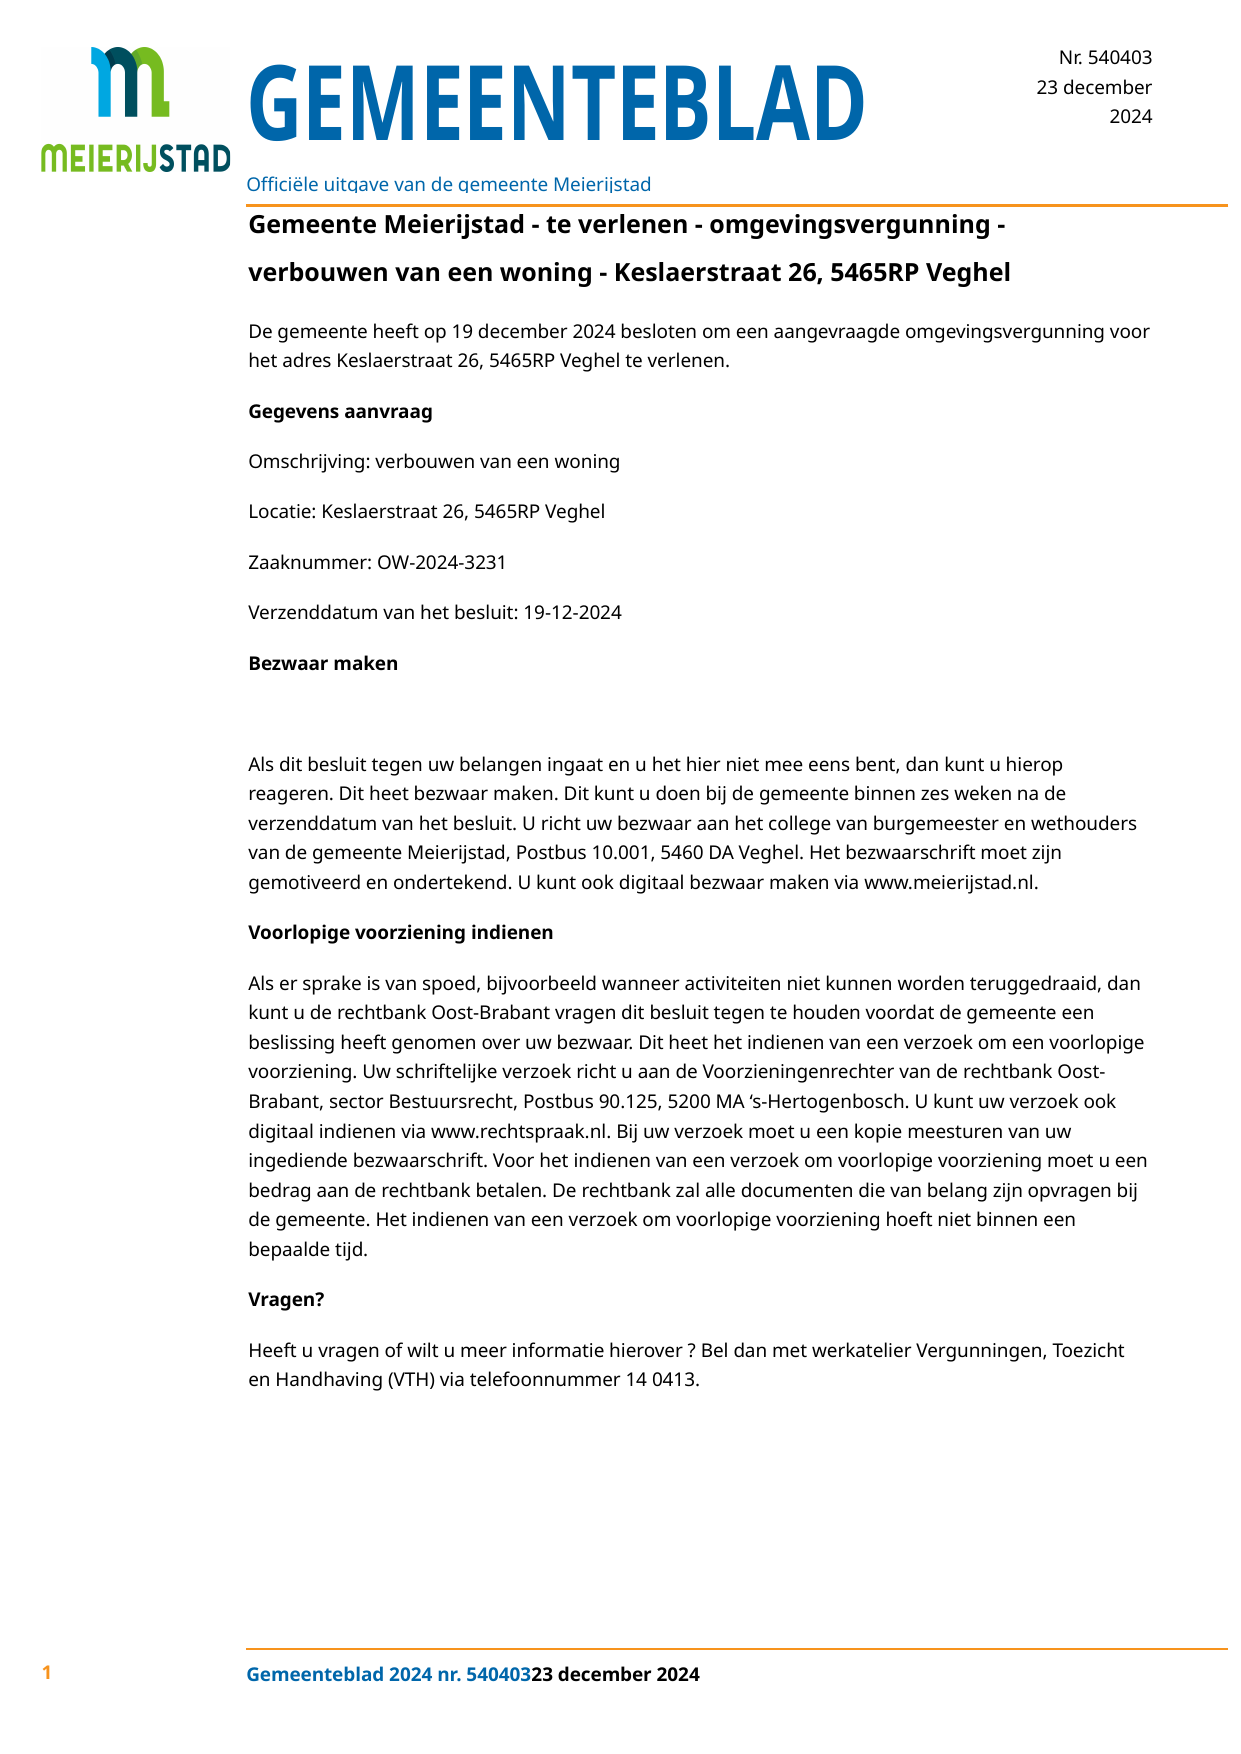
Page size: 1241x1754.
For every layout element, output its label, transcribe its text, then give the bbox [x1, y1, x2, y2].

text De gemeente heeft op 19 december 2024 besloten om een aangevraagde omgevingsvergunning voor het adres Keslaerstraat 26, 5465RP Veghel te verlenen. [248, 318, 1152, 373]
text Voorlopige voorziening indienen [248, 919, 1152, 945]
text Zaaknummer: OW-2024-3231 [248, 549, 1152, 575]
text Bezwaar maken [248, 650, 1152, 676]
text Heeft u vragen of wilt u meer informatie hierover ? Bel dan met werkatelier Vergunningen, Toezicht en Handhaving (VTH) via telefoonnummer 14 0413. [248, 1337, 1152, 1392]
text Gegevens aanvraag [248, 398, 1152, 424]
text Gemeente Meierijstad - te verlenen - omgevingsvergunning - verbouwen van een woning - Keslaerstraat 26, 5465RP Veghel [248, 207, 1152, 288]
text Omschrijving: verbouwen van een woning [248, 448, 1152, 474]
text Locatie: Keslaerstraat 26, 5465RP Veghel [248, 499, 1152, 524]
picture [41, 47, 231, 172]
text Vragen? [248, 1287, 1152, 1312]
text Als er sprake is van spoed, bijvoorbeeld wanneer activiteiten niet kunnen worden teruggedraaid, dan kunt u de rechtbank Oost-Brabant vragen dit besluit tegen te houden voordat de gemeente een beslissing heeft genomen over uw bezwaar. Dit heet het indienen van een verzoek om een voorlopige voorziening. Uw schriftelijke verzoek richt u aan de Voorzieningenrechter van de rechtbank Oost-Brabant, sector Bestuursrecht, Postbus 90.125, 5200 MA ‘s-Hertogenbosch. U kunt uw verzoek ook digitaal indienen via www.rechtspraak.nl. Bij uw verzoek moet u een kopie meesturen van uw ingediende bezwaarschrift. Voor het indienen van een verzoek om voorlopige voorziening moet u een bedrag aan de rechtbank betalen. De rechtbank zal alle documenten die van belang zijn opvragen bij de gemeente. Het indienen van een verzoek om voorlopige voorziening hoeft niet binnen een bepaalde tijd. [248, 970, 1152, 1262]
text Verzenddatum van het besluit: 19-12-2024 [248, 599, 1152, 625]
text Als dit besluit tegen uw belangen ingaat en u het hier niet mee eens bent, dan kunt u hierop reageren. Dit heet bezwaar maken. Dit kunt u doen bij de gemeente binnen zes weken na de verzenddatum van het besluit. U richt uw bezwaar aan het college van burgemeester en wethouders van de gemeente Meierijstad, Postbus 10.001, 5460 DA Veghel. Het bezwaarschrift moet zijn gemotiveerd en ondertekend. U kunt ook digitaal bezwaar maken via www.meierijstad.nl. [248, 751, 1152, 895]
